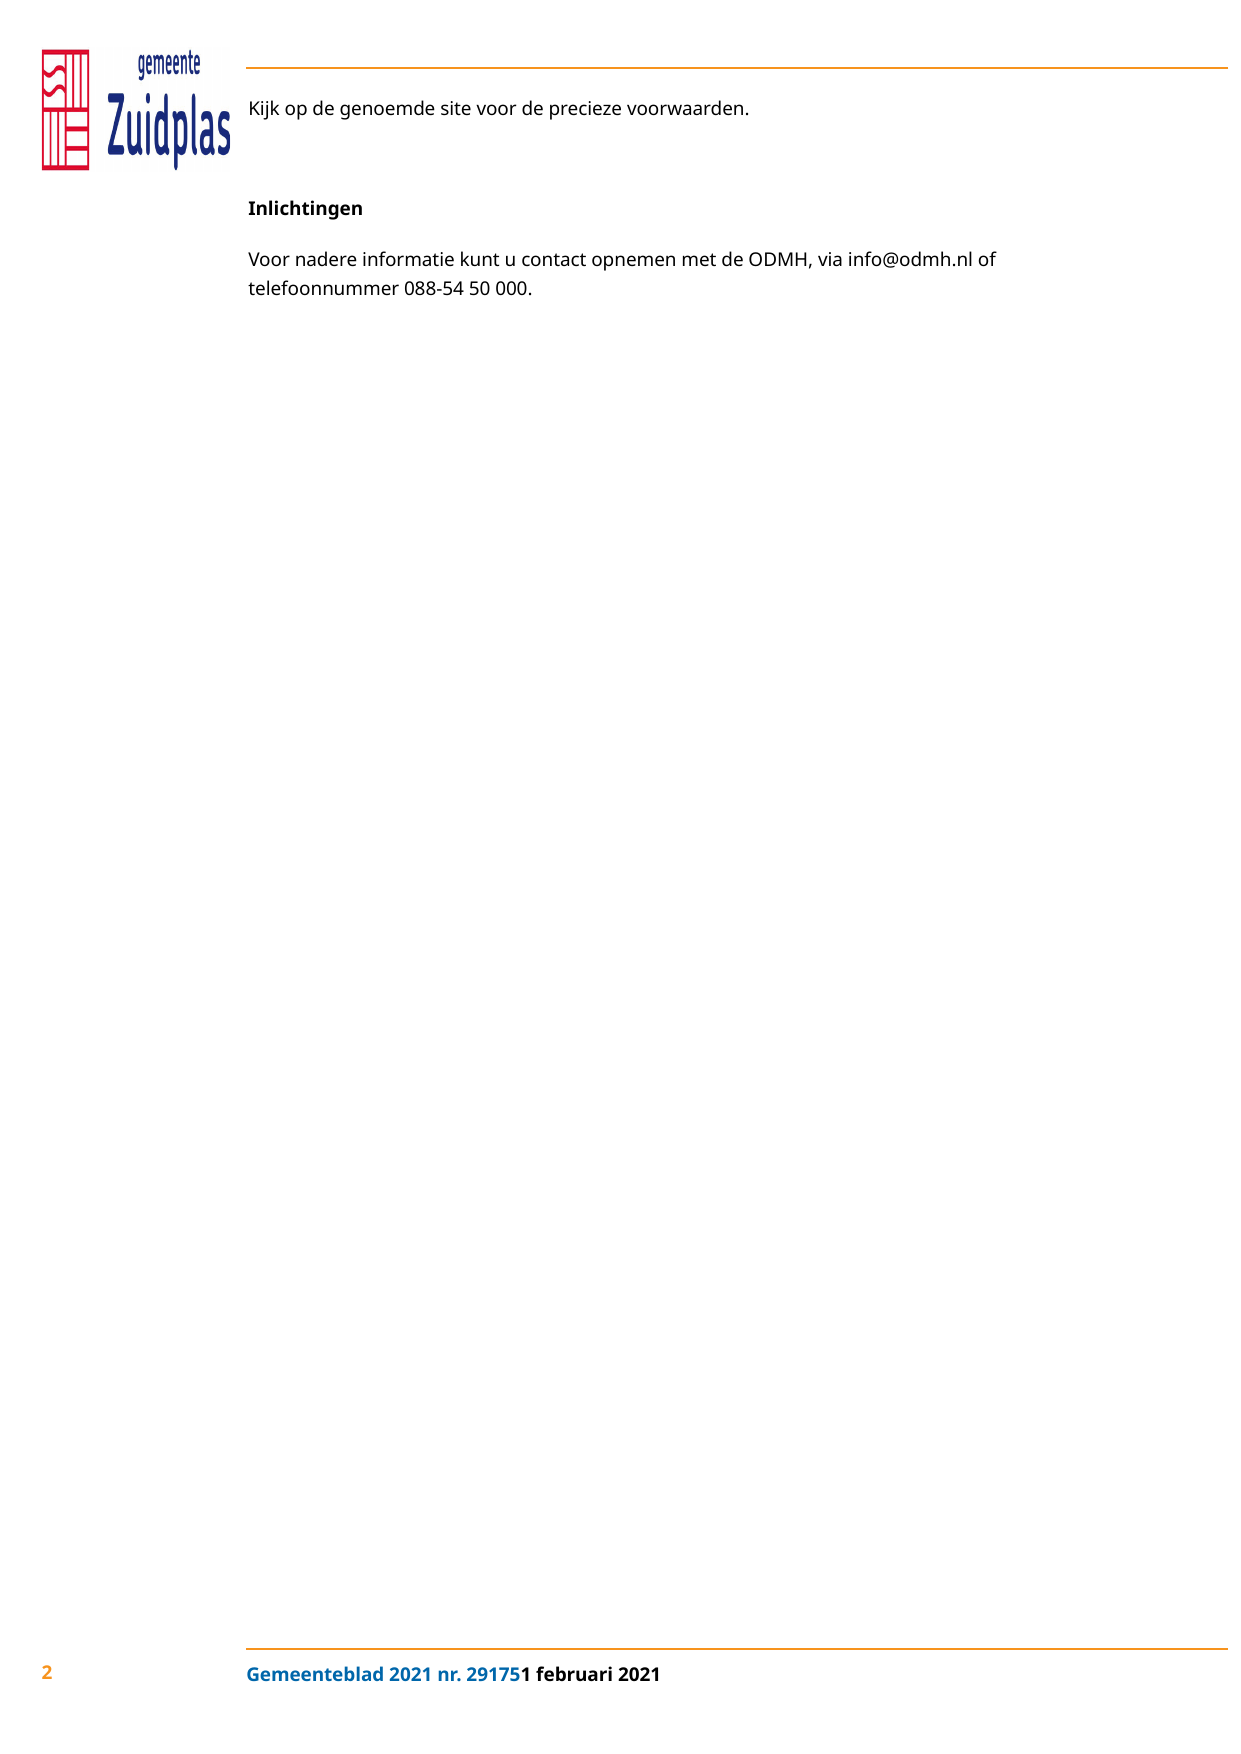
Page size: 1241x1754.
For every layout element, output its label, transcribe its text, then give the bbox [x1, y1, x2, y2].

text Inlichtingen [248, 196, 1152, 221]
text Voor nadere informatie kunt u contact opnemen met de ODMH, via info@odmh.nl of telefoonnummer 088-54 50 000. [248, 246, 1152, 301]
text Kijk op de genoemde site voor de precieze voorwaarden. [248, 95, 1152, 121]
picture [41, 47, 231, 172]
